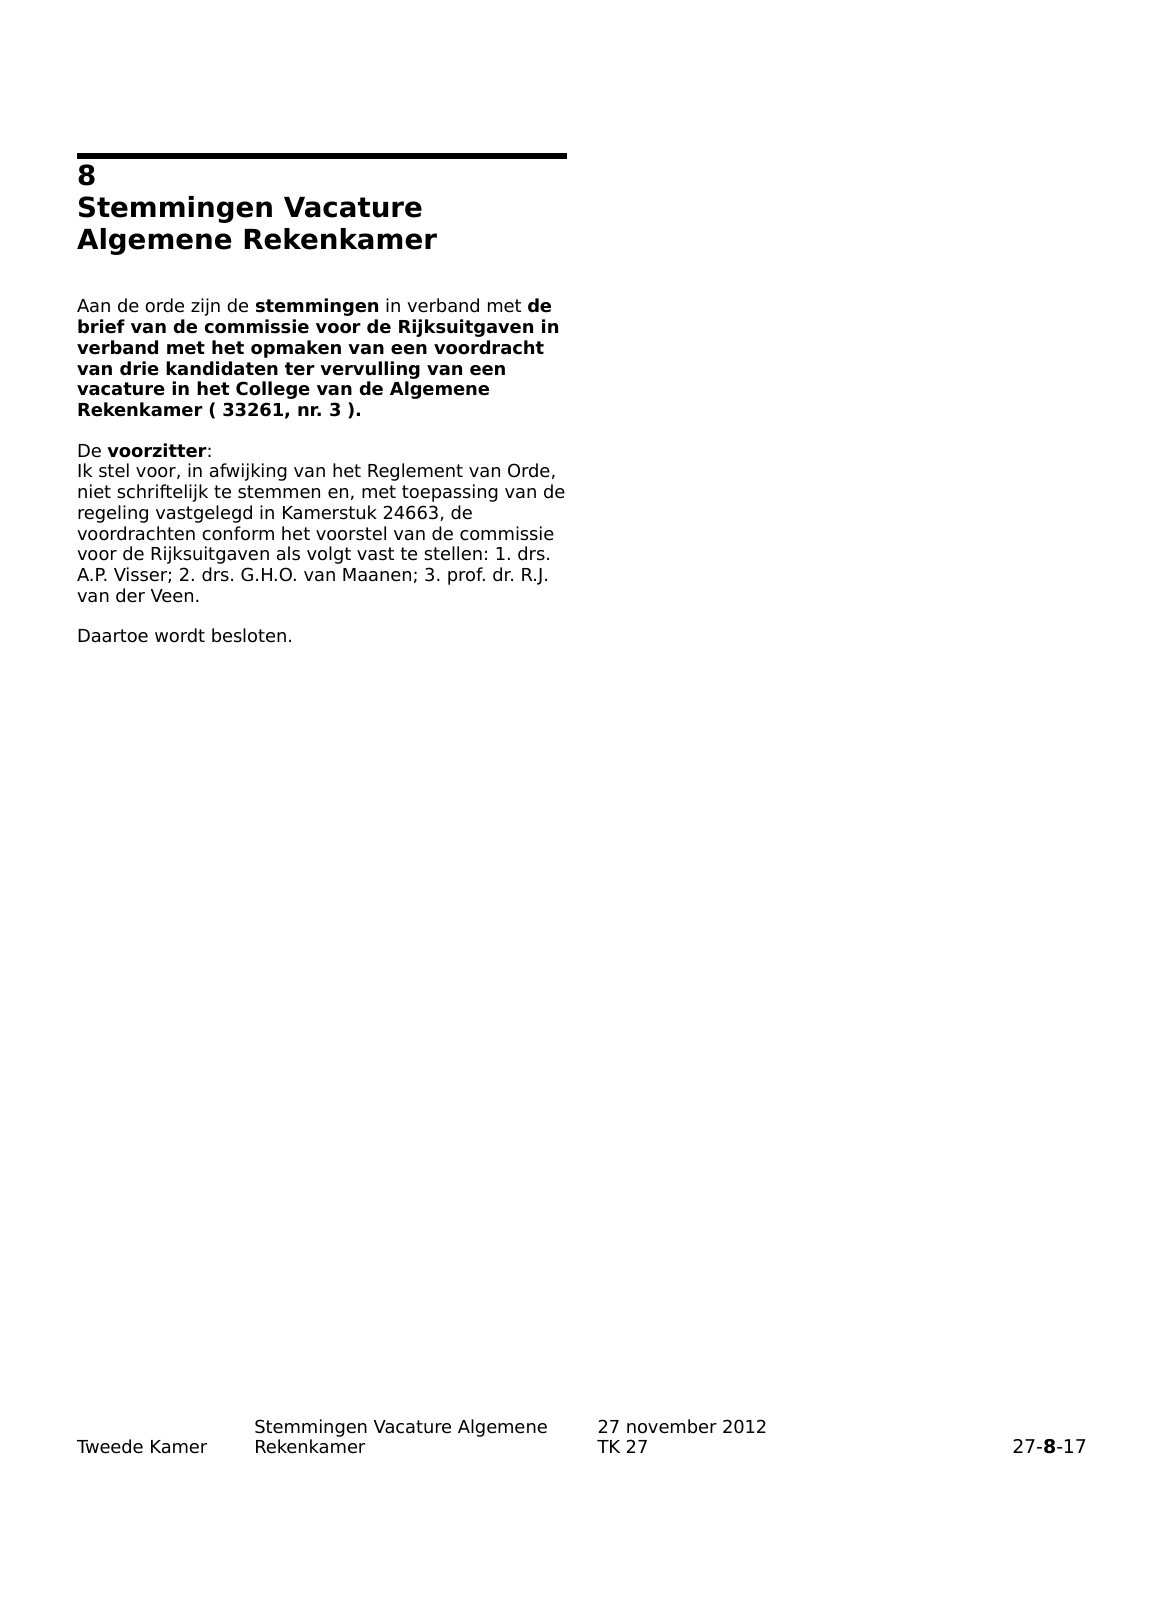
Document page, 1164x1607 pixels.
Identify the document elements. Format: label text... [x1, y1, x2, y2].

title 8 Stemmingen Vacature Algemene Rekenkamer [77, 159, 567, 256]
text Aan de orde zijn de stemmingen in verband met de brief van de commissie voor de Rijksuitgaven in verband met het opmaken van een voordracht van drie kandidaten ter vervulling van een vacature in het College van de Algemene Rekenkamer ( 33261, nr. 3 ). [77, 296, 567, 421]
text Daartoe wordt besloten. [77, 626, 567, 647]
text De voorzitter: [77, 441, 567, 461]
text Ik stel voor, in afwijking van het Reglement van Orde, niet schriftelijk te stemmen en, met toepassing van de regeling vastgelegd in Kamerstuk 24663, de voordrachten conform het voorstel van de commissie voor de Rijksuitgaven als volgt vast te stellen: 1. drs. A.P. Visser; 2. drs. G.H.O. van Maanen; 3. prof. dr. R.J. van der Veen. [77, 461, 567, 606]
